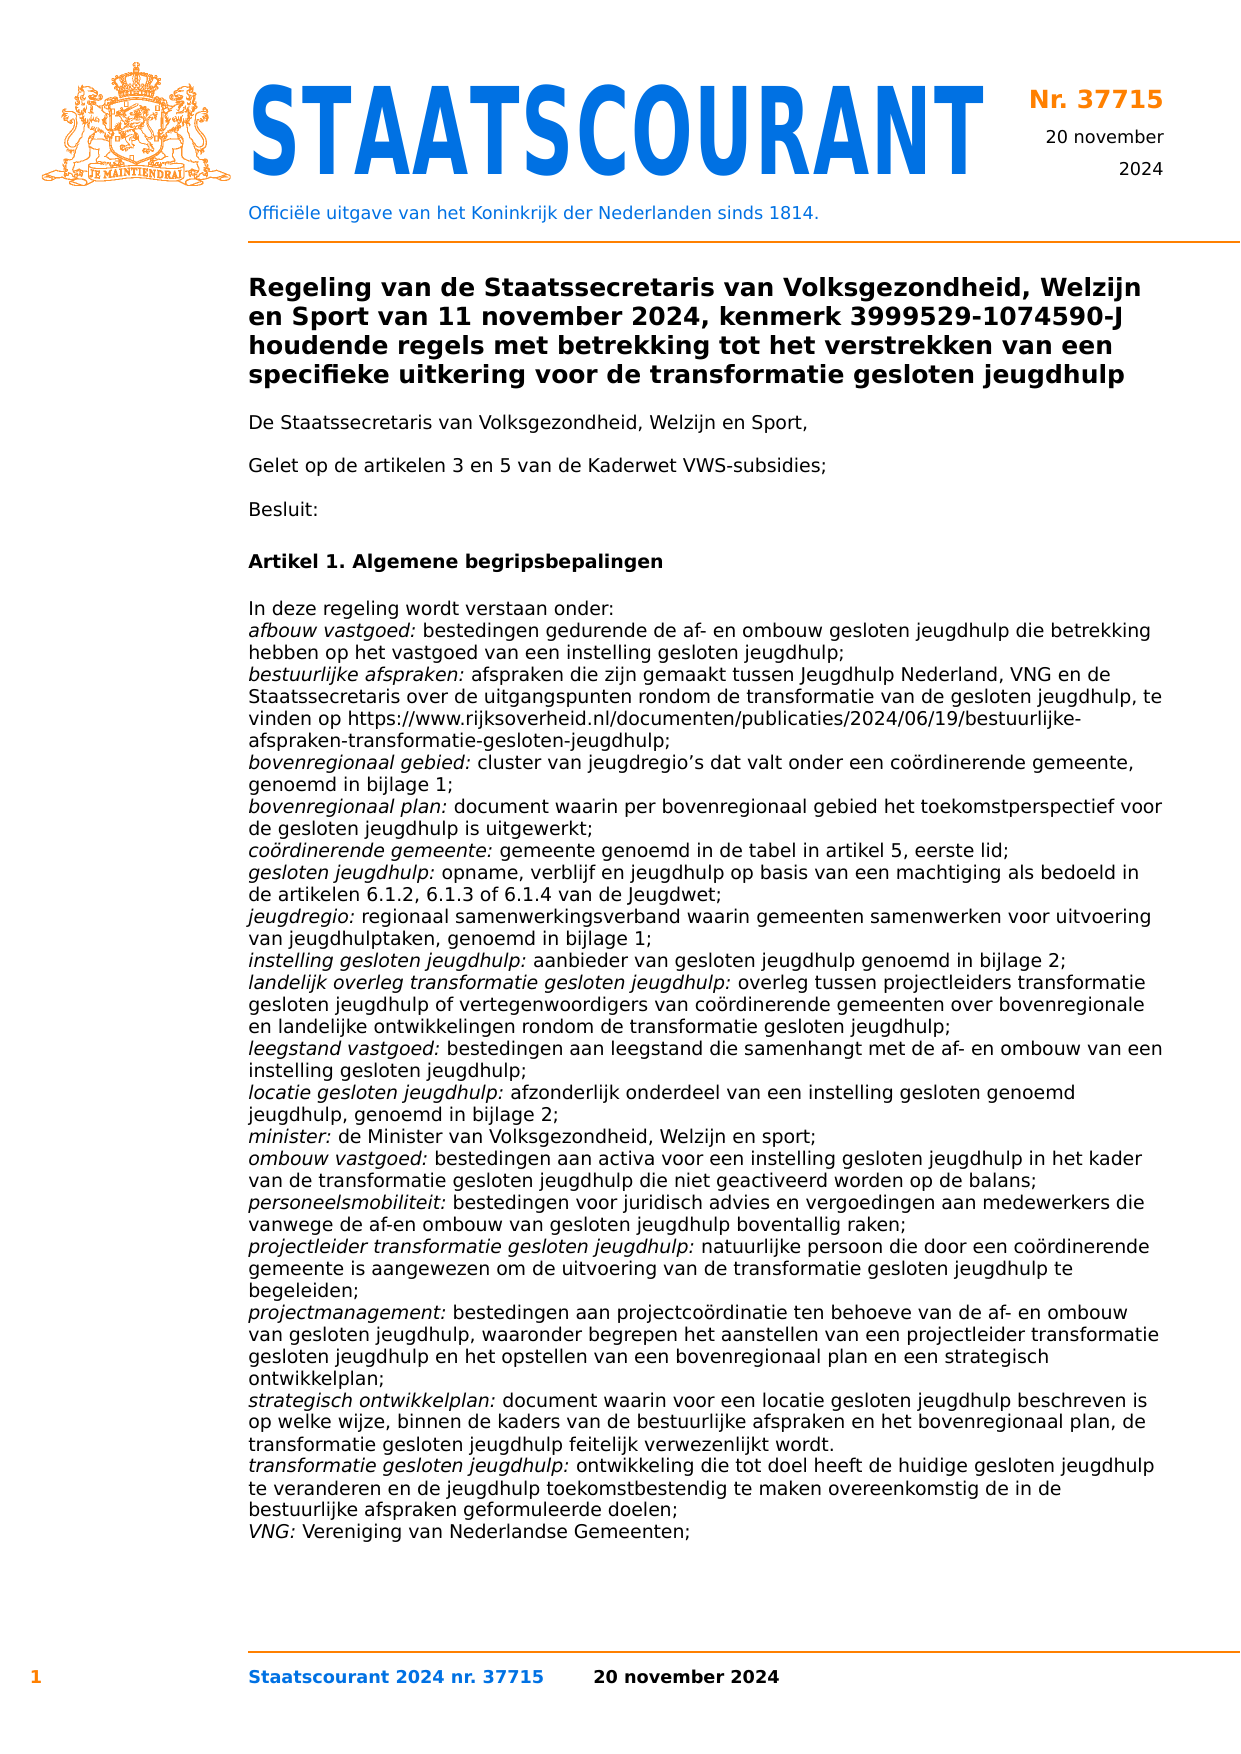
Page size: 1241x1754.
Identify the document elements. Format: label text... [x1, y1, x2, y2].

text locatie gesloten jeugdhulp: afzonderlijk onderdeel van een instelling gesloten genoemd jeugdhulp, genoemd in bijlage 2; [248, 1082, 1163, 1126]
text minister: de Minister van Volksgezondheid, Welzijn en sport; [248, 1126, 1163, 1148]
text projectmanagement: bestedingen aan projectcoördinatie ten behoeve van de af- en ombouw van gesloten jeugdhulp, waaronder begrepen het aanstellen van een projectleider transformatie gesloten jeugdhulp en het opstellen van een bovenregionaal plan en een strategisch ontwikkelplan; [248, 1302, 1163, 1389]
text bovenregionaal plan: document waarin per bovenregionaal gebied het toekomstperspectief voor de gesloten jeugdhulp is uitgewerkt; [248, 796, 1163, 840]
text projectleider transformatie gesloten jeugdhulp: natuurlijke persoon die door een coördinerende gemeente is aangewezen om de uitvoering van de transformatie gesloten jeugdhulp te begeleiden; [248, 1236, 1163, 1302]
table_header [25, 62, 248, 241]
text Gelet op de artikelen 3 en 5 van de Kaderwet VWS-subsidies; [248, 455, 1163, 477]
text instelling gesloten jeugdhulp: aanbieder van gesloten jeugdhulp genoemd in bijlage 2; [248, 950, 1163, 972]
text gesloten jeugdhulp: opname, verblijf en jeugdhulp op basis van een machtiging als bedoeld in de artikelen 6.1.2, 6.1.3 of 6.1.4 van de Jeugdwet; [248, 862, 1163, 906]
table_header Nr. 37715 [998, 62, 1240, 121]
text bovenregionaal gebied: cluster van jeugdregio’s dat valt onder een coördinerende gemeente, genoemd in bijlage 1; [248, 752, 1163, 796]
table_header STAATSCOURANT [248, 62, 998, 203]
text bestuurlijke afspraken: afspraken die zijn gemaakt tussen Jeugdhulp Nederland, VNG en de Staatssecretaris over de uitgangspunten rondom de transformatie van de gesloten jeugdhulp, te vinden op https://www.rijksoverheid.nl/documenten/publicaties/2024/06/19/bestuurlijke-afspraken-transformatie-gesloten-jeugdhulp; [248, 664, 1163, 752]
text ombouw vastgoed: bestedingen aan activa voor een instelling gesloten jeugdhulp in het kader van de transformatie gesloten jeugdhulp die niet geactiveerd worden op de balans; [248, 1148, 1163, 1192]
subtitle Regeling van de Staatssecretaris van Volksgezondheid, Welzijn en Sport van 11 november 2024, kenmerk 3999529-1074590-J houdende regels met betrekking tot het verstrekken van een specifieke uitkering voor de transformatie gesloten jeugdhulp [248, 273, 1163, 390]
text strategisch ontwikkelplan: document waarin voor een locatie gesloten jeugdhulp beschreven is op welke wijze, binnen de kaders van de bestuurlijke afspraken en het bovenregionaal plan, de transformatie gesloten jeugdhulp feitelijk verwezenlijkt wordt. [248, 1389, 1163, 1455]
table_cell 20 november [998, 121, 1240, 153]
text coördinerende gemeente: gemeente genoemd in de tabel in artikel 5, eerste lid; [248, 840, 1163, 862]
text In deze regeling wordt verstaan onder: [248, 598, 1163, 620]
subtitle Artikel 1. Algemene begripsbepalingen [248, 551, 1163, 573]
text transformatie gesloten jeugdhulp: ontwikkeling die tot doel heeft de huidige gesloten jeugdhulp te veranderen en de jeugdhulp toekomstbestendig te maken overeenkomstig de in de bestuurlijke afspraken geformuleerde doelen; [248, 1455, 1163, 1521]
table_cell Officiële uitgave van het Koninkrijk der Nederlanden sinds 1814. [248, 203, 1240, 241]
text VNG: Vereniging van Nederlandse Gemeenten; [248, 1521, 1163, 1543]
text personeelsmobiliteit: bestedingen voor juridisch advies en vergoedingen aan medewerkers die vanwege de af-en ombouw van gesloten jeugdhulp boventallig raken; [248, 1192, 1163, 1236]
text jeugdregio: regionaal samenwerkingsverband waarin gemeenten samenwerken voor uitvoering van jeugdhulptaken, genoemd in bijlage 1; [248, 906, 1163, 950]
text landelijk overleg transformatie gesloten jeugdhulp: overleg tussen projectleiders transformatie gesloten jeugdhulp of vertegenwoordigers van coördinerende gemeenten over bovenregionale en landelijke ontwikkelingen rondom de transformatie gesloten jeugdhulp; [248, 972, 1163, 1038]
text leegstand vastgoed: bestedingen aan leegstand die samenhangt met de af- en ombouw van een instelling gesloten jeugdhulp; [248, 1038, 1163, 1082]
text Besluit: [248, 499, 1163, 521]
table_cell 2024 [998, 153, 1240, 203]
picture [41, 62, 231, 186]
text De Staatssecretaris van Volksgezondheid, Welzijn en Sport, [248, 412, 1163, 433]
text afbouw vastgoed: bestedingen gedurende de af- en ombouw gesloten jeugdhulp die betrekking hebben op het vastgoed van een instelling gesloten jeugdhulp; [248, 620, 1163, 664]
